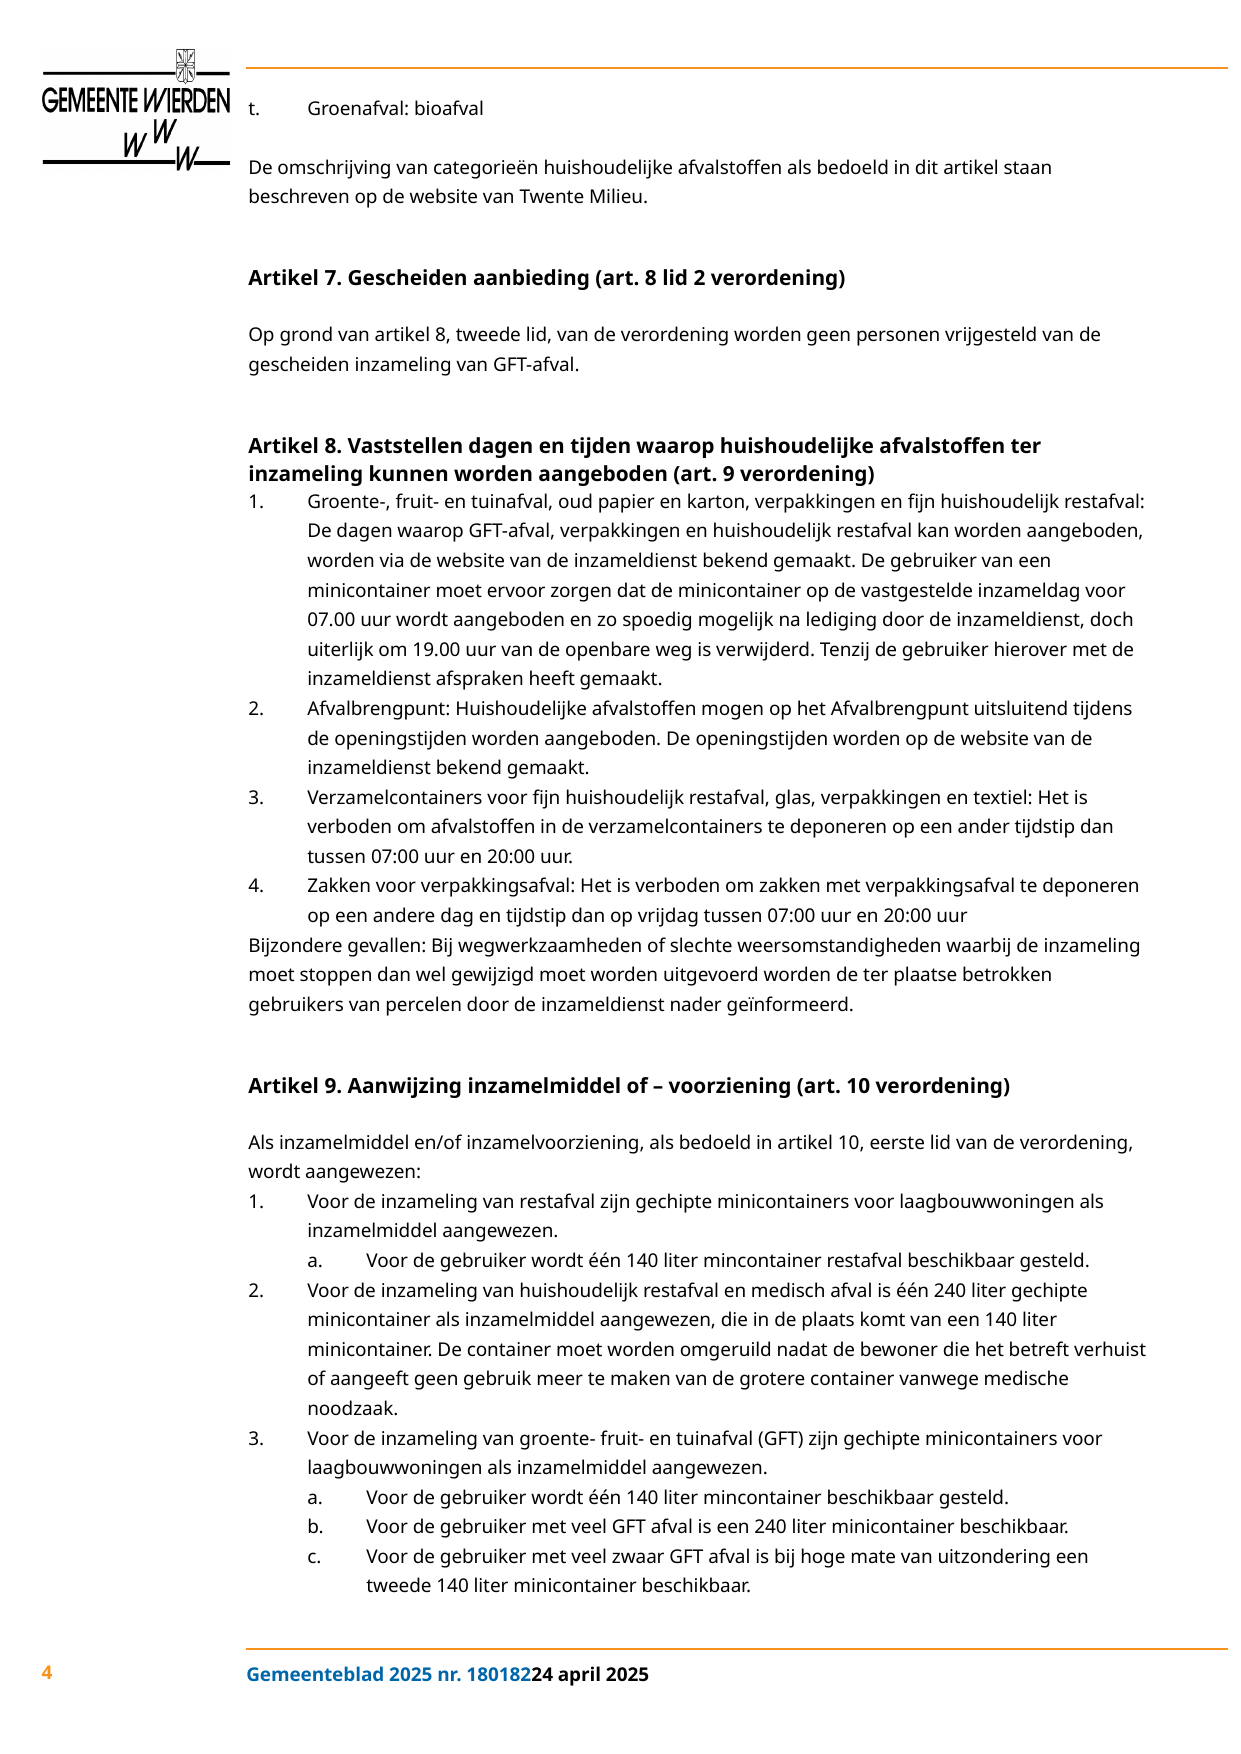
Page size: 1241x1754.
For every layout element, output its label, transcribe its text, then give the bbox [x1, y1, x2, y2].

list Voor de gebruiker wordt één 140 liter mincontainer beschikbaar gesteld. [307, 1484, 1152, 1510]
text Artikel 8. Vaststellen dagen en tijden waarop huishoudelijke afvalstoffen ter inzameling kunnen worden aangeboden (art. 9 verordening) [248, 431, 1152, 488]
list Afvalbrengpunt: Huishoudelijke afvalstoffen mogen op het Afvalbrengpunt uitsluitend tijdens de openingstijden worden aangeboden. De openingstijden worden op de website van de inzameldienst bekend gemaakt. [248, 695, 1152, 780]
list Voor de inzameling van groente- fruit- en tuinafval (GFT) zijn gechipte minicontainers voor laagbouwwoningen als inzamelmiddel aangewezen. [248, 1425, 1152, 1480]
text De omschrijving van categorieën huishoudelijke afvalstoffen als bedoeld in dit artikel staan beschreven op de website van Twente Milieu. [248, 154, 1152, 209]
list Groente-, fruit- en tuinafval, oud papier en karton, verpakkingen en fijn huishoudelijk restafval: De dagen waarop GFT-afval, verpakkingen en huishoudelijk restafval kan worden aangeboden, worden via de website van de inzameldienst bekend gemaakt. De gebruiker van een minicontainer moet ervoor zorgen dat de minicontainer op de vastgestelde inzameldag voor 07.00 uur wordt aangeboden en zo spoedig mogelijk na lediging door de inzameldienst, doch uiterlijk om 19.00 uur van de openbare weg is verwijderd. Tenzij de gebruiker hierover met de inzameldienst afspraken heeft gemaakt. [248, 488, 1152, 691]
list Zakken voor verpakkingsafval: Het is verboden om zakken met verpakkingsafval te deponeren op een andere dag en tijdstip dan op vrijdag tussen 07:00 uur en 20:00 uur [248, 873, 1152, 928]
text Artikel 7. Gescheiden aanbieding (art. 8 lid 2 verordening) [248, 263, 1152, 292]
list Voor de inzameling van restafval zijn gechipte minicontainers voor laagbouwwoningen als inzamelmiddel aangewezen. [248, 1188, 1152, 1243]
list Groenafval: bioafval [248, 95, 1152, 121]
list Voor de inzameling van huishoudelijk restafval en medisch afval is één 240 liter gechipte minicontainer als inzamelmiddel aangewezen, die in de plaats komt van een 140 liter minicontainer. De container moet worden omgeruild nadat de bewoner die het betreft verhuist of aangeeft geen gebruik meer te maken van de grotere container vanwege medische noodzaak. [248, 1277, 1152, 1421]
text Als inzamelmiddel en/of inzamelvoorziening, als bedoeld in artikel 10, eerste lid van de verordening, wordt aangewezen: [248, 1129, 1152, 1184]
list Voor de gebruiker met veel zwaar GFT afval is bij hoge mate van uitzondering een tweede 140 liter minicontainer beschikbaar. [307, 1543, 1152, 1598]
list Verzamelcontainers voor fijn huishoudelijk restafval, glas, verpakkingen en textiel: Het is verboden om afvalstoffen in de verzamelcontainers te deponeren op een ander tijdstip dan tussen 07:00 uur en 20:00 uur. [248, 784, 1152, 869]
text Artikel 9. Aanwijzing inzamelmiddel of – voorziening (art. 10 verordening) [248, 1071, 1152, 1099]
list Voor de gebruiker wordt één 140 liter mincontainer restafval beschikbaar gesteld. [307, 1247, 1152, 1273]
picture [41, 47, 231, 172]
list Voor de gebruiker met veel GFT afval is een 240 liter minicontainer beschikbaar. [307, 1513, 1152, 1539]
text Op grond van artikel 8, tweede lid, van de verordening worden geen personen vrijgesteld van de gescheiden inzameling van GFT-afval. [248, 322, 1152, 377]
text Bijzondere gevallen: Bij wegwerkzaamheden of slechte weersomstandigheden waarbij de inzameling moet stoppen dan wel gewijzigd moet worden uitgevoerd worden de ter plaatse betrokken gebruikers van percelen door de inzameldienst nader geïnformeerd. [248, 932, 1152, 1017]
